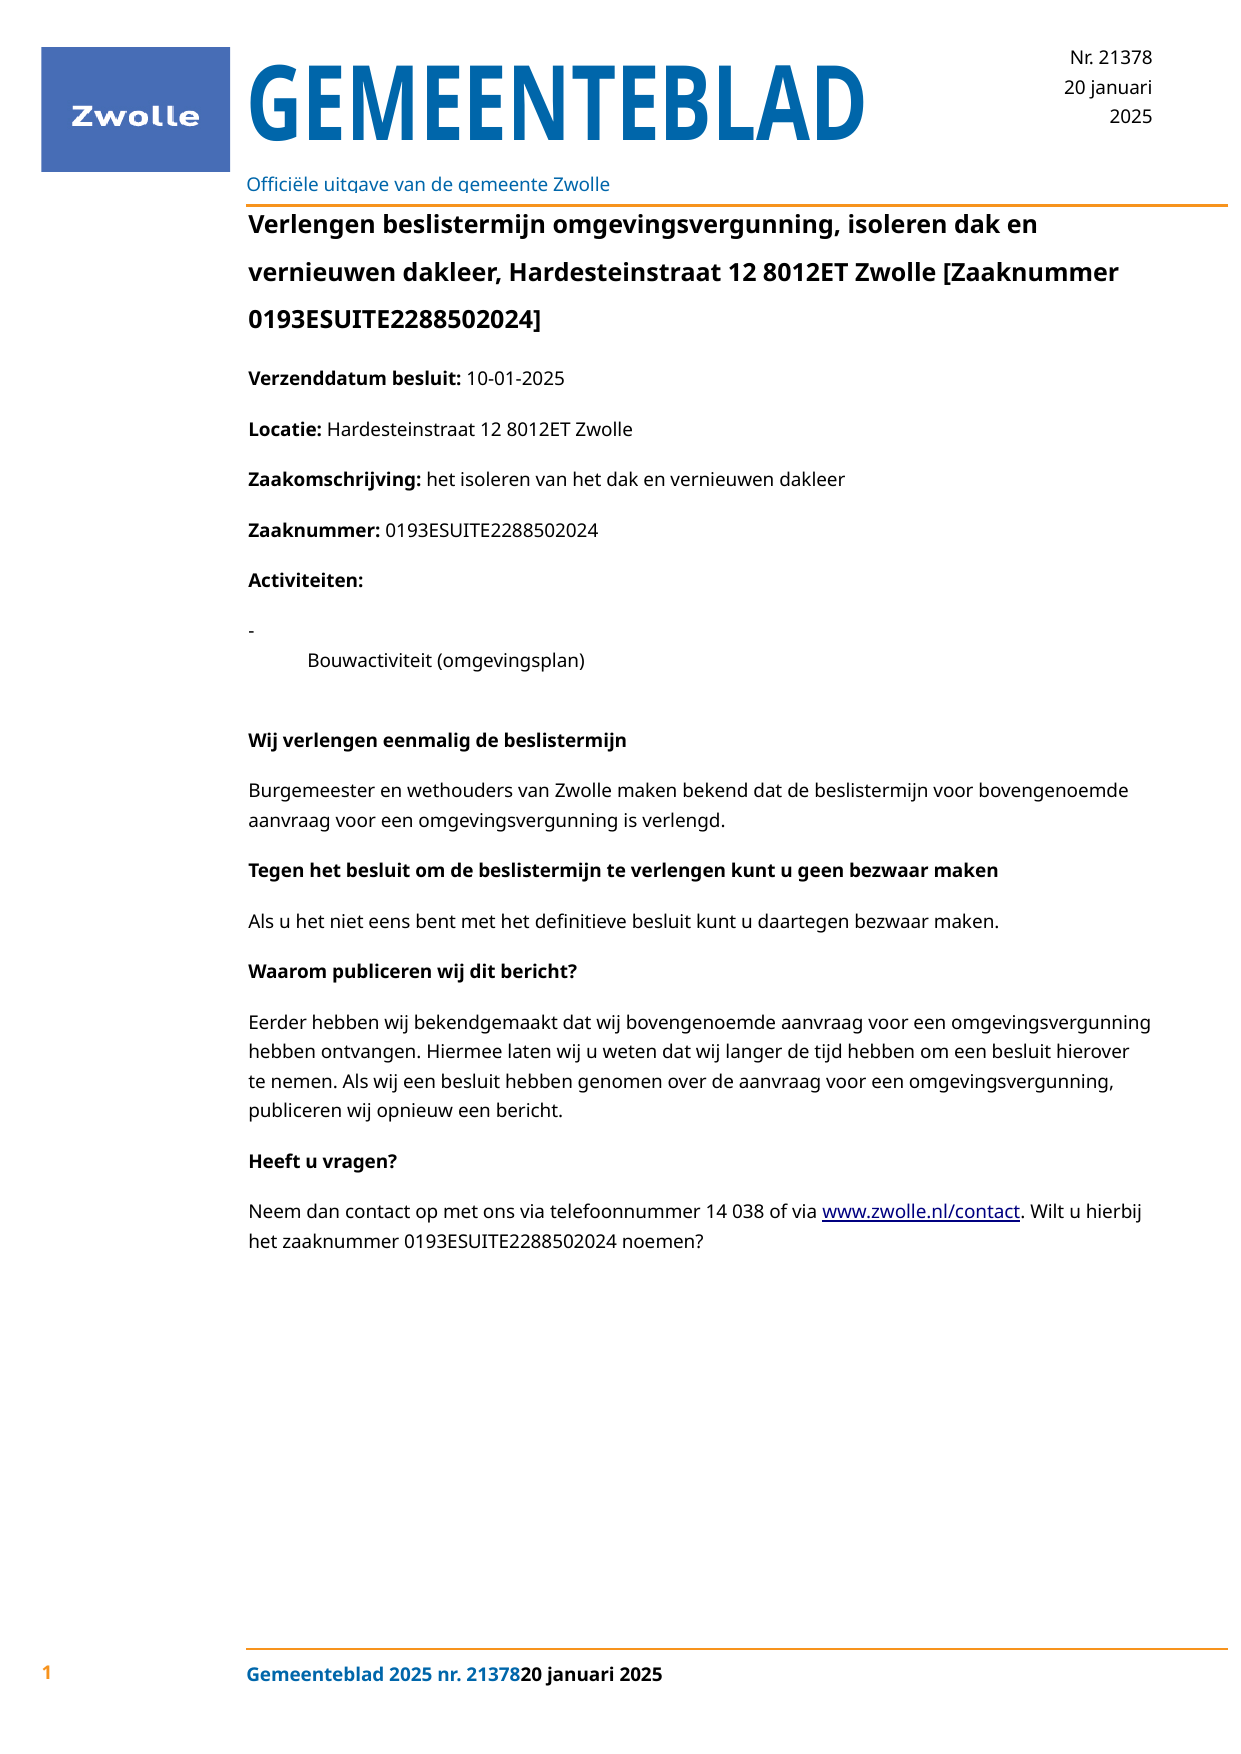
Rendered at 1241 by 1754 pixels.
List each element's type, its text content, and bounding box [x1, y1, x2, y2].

text Als u het niet eens bent met het definitieve besluit kunt u daartegen bezwaar maken. [248, 908, 1152, 934]
text Tegen het besluit om de beslistermijn te verlengen kunt u geen bezwaar maken [248, 858, 1152, 883]
list Bouwactiviteit (omgevingsplan) [248, 647, 1152, 673]
text Eerder hebben wij bekendgemaakt dat wij bovengenoemde aanvraag voor een omgevingsvergunning hebben ontvangen. Hiermee laten wij u weten dat wij langer de tijd hebben om een besluit hierover te nemen. Als wij een besluit hebben genomen over de aanvraag voor een omgevingsvergunning, publiceren wij opnieuw een bericht. [248, 1009, 1152, 1123]
picture [41, 47, 231, 172]
text Zaaknummer: 0193ESUITE2288502024 [248, 517, 1152, 542]
text Verzenddatum besluit: 10-01-2025 [248, 366, 1152, 391]
text Zaakomschrijving: het isoleren van het dak en vernieuwen dakleer [248, 466, 1152, 492]
text Wij verlengen eenmalig de beslistermijn [248, 727, 1152, 753]
text Locatie: Hardesteinstraat 12 8012ET Zwolle [248, 416, 1152, 442]
text Activiteiten: [248, 567, 1152, 593]
text Verlengen beslistermijn omgevingsvergunning, isoleren dak en vernieuwen dakleer, Hardesteinstraat 12 8012ET Zwolle [Zaaknummer 0193ESUITE2288502024] [248, 207, 1152, 336]
text Burgemeester en wethouders van Zwolle maken bekend dat de beslistermijn voor bovengenoemde aanvraag voor een omgevingsvergunning is verlengd. [248, 778, 1152, 833]
text Neem dan contact op met ons via telefoonnummer 14 038 of via www.zwolle.nl/contact. Wilt u hierbij het zaaknummer 0193ESUITE2288502024 noemen? [248, 1198, 1152, 1254]
text Heeft u vragen? [248, 1148, 1152, 1174]
text Waarom publiceren wij dit bericht? [248, 958, 1152, 984]
